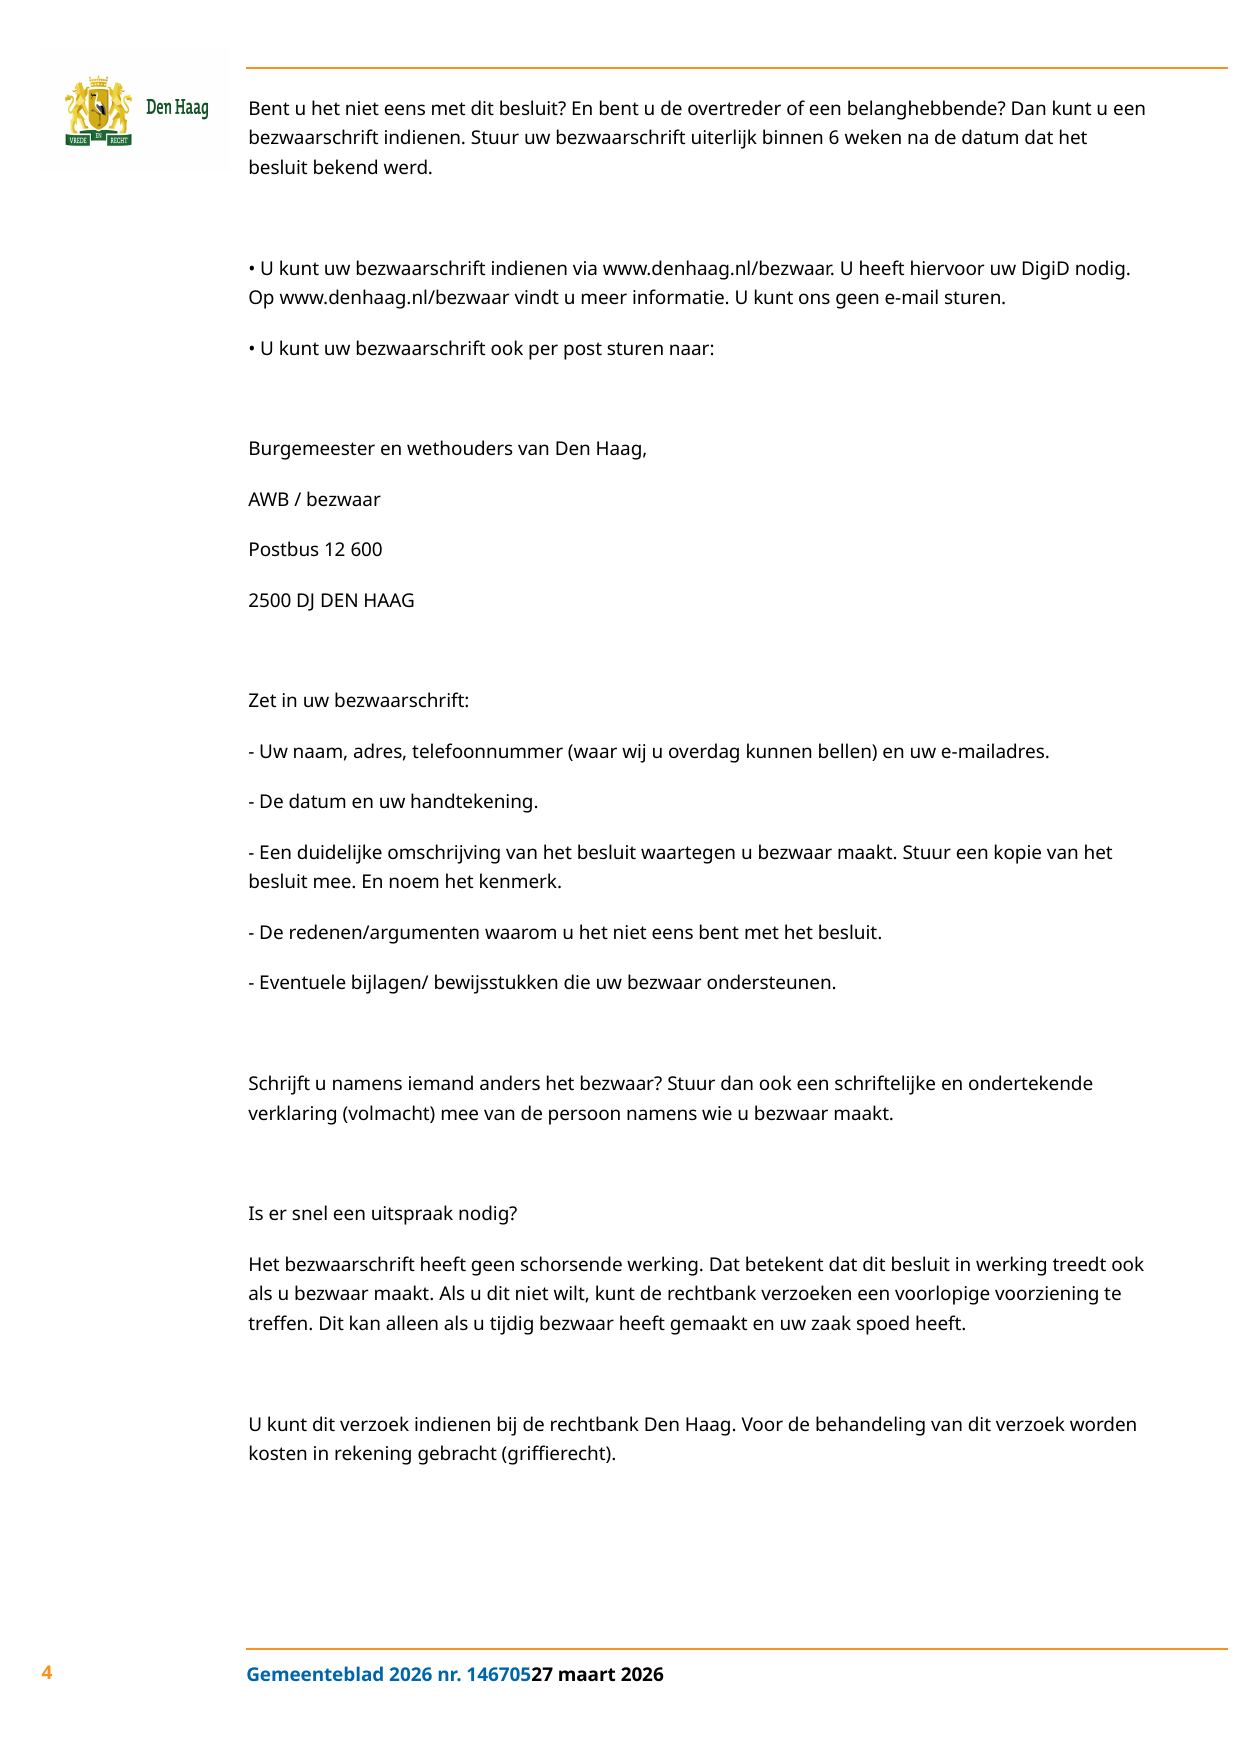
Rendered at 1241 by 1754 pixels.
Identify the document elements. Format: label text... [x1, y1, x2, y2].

text Het bezwaarschrift heeft geen schorsende werking. Dat betekent dat dit besluit in werking treedt ook als u bezwaar maakt. Als u dit niet wilt, kunt de rechtbank verzoeken een voorlopige voorziening te treffen. Dit kan alleen als u tijdig bezwaar heeft gemaakt en uw zaak spoed heeft. [248, 1251, 1152, 1336]
text • U kunt uw bezwaarschrift indienen via www.denhaag.nl/bezwaar. U heeft hiervoor uw DigiD nodig. Op www.denhaag.nl/bezwaar vindt u meer informatie. U kunt ons geen e-mail sturen. [248, 255, 1152, 310]
text • U kunt uw bezwaarschrift ook per post sturen naar: [248, 335, 1152, 361]
text AWB / bezwaar [248, 486, 1152, 512]
text - Uw naam, adres, telefoonnummer (waar wij u overdag kunnen bellen) en uw e-mailadres. [248, 738, 1152, 764]
text Burgemeester en wethouders van Den Haag, [248, 436, 1152, 461]
text - Eventuele bijlagen/ bewijsstukken die uw bezwaar ondersteunen. [248, 969, 1152, 995]
picture [41, 47, 231, 172]
text Schrijft u namens iemand anders het bezwaar? Stuur dan ook een schriftelijke en ondertekende verklaring (volmacht) mee van de persoon namens wie u bezwaar maakt. [248, 1070, 1152, 1126]
text Postbus 12 600 [248, 536, 1152, 562]
text Bent u het niet eens met dit besluit? En bent u de overtreder of een belanghebbende? Dan kunt u een bezwaarschrift indienen. Stuur uw bezwaarschrift uiterlijk binnen 6 weken na de datum dat het besluit bekend werd. [248, 95, 1152, 180]
text - Een duidelijke omschrijving van het besluit waartegen u bezwaar maakt. Stuur een kopie van het besluit mee. En noem het kenmerk. [248, 839, 1152, 894]
text U kunt dit verzoek indienen bij de rechtbank Den Haag. Voor de behandeling van dit verzoek worden kosten in rekening gebracht (griffierecht). [248, 1411, 1152, 1466]
text - De redenen/argumenten waarom u het niet eens bent met het besluit. [248, 919, 1152, 945]
text 2500 DJ DEN HAAG [248, 587, 1152, 613]
text Zet in uw bezwaarschrift: [248, 688, 1152, 713]
text - De datum en uw handtekening. [248, 788, 1152, 814]
text Is er snel een uitspraak nodig? [248, 1201, 1152, 1226]
